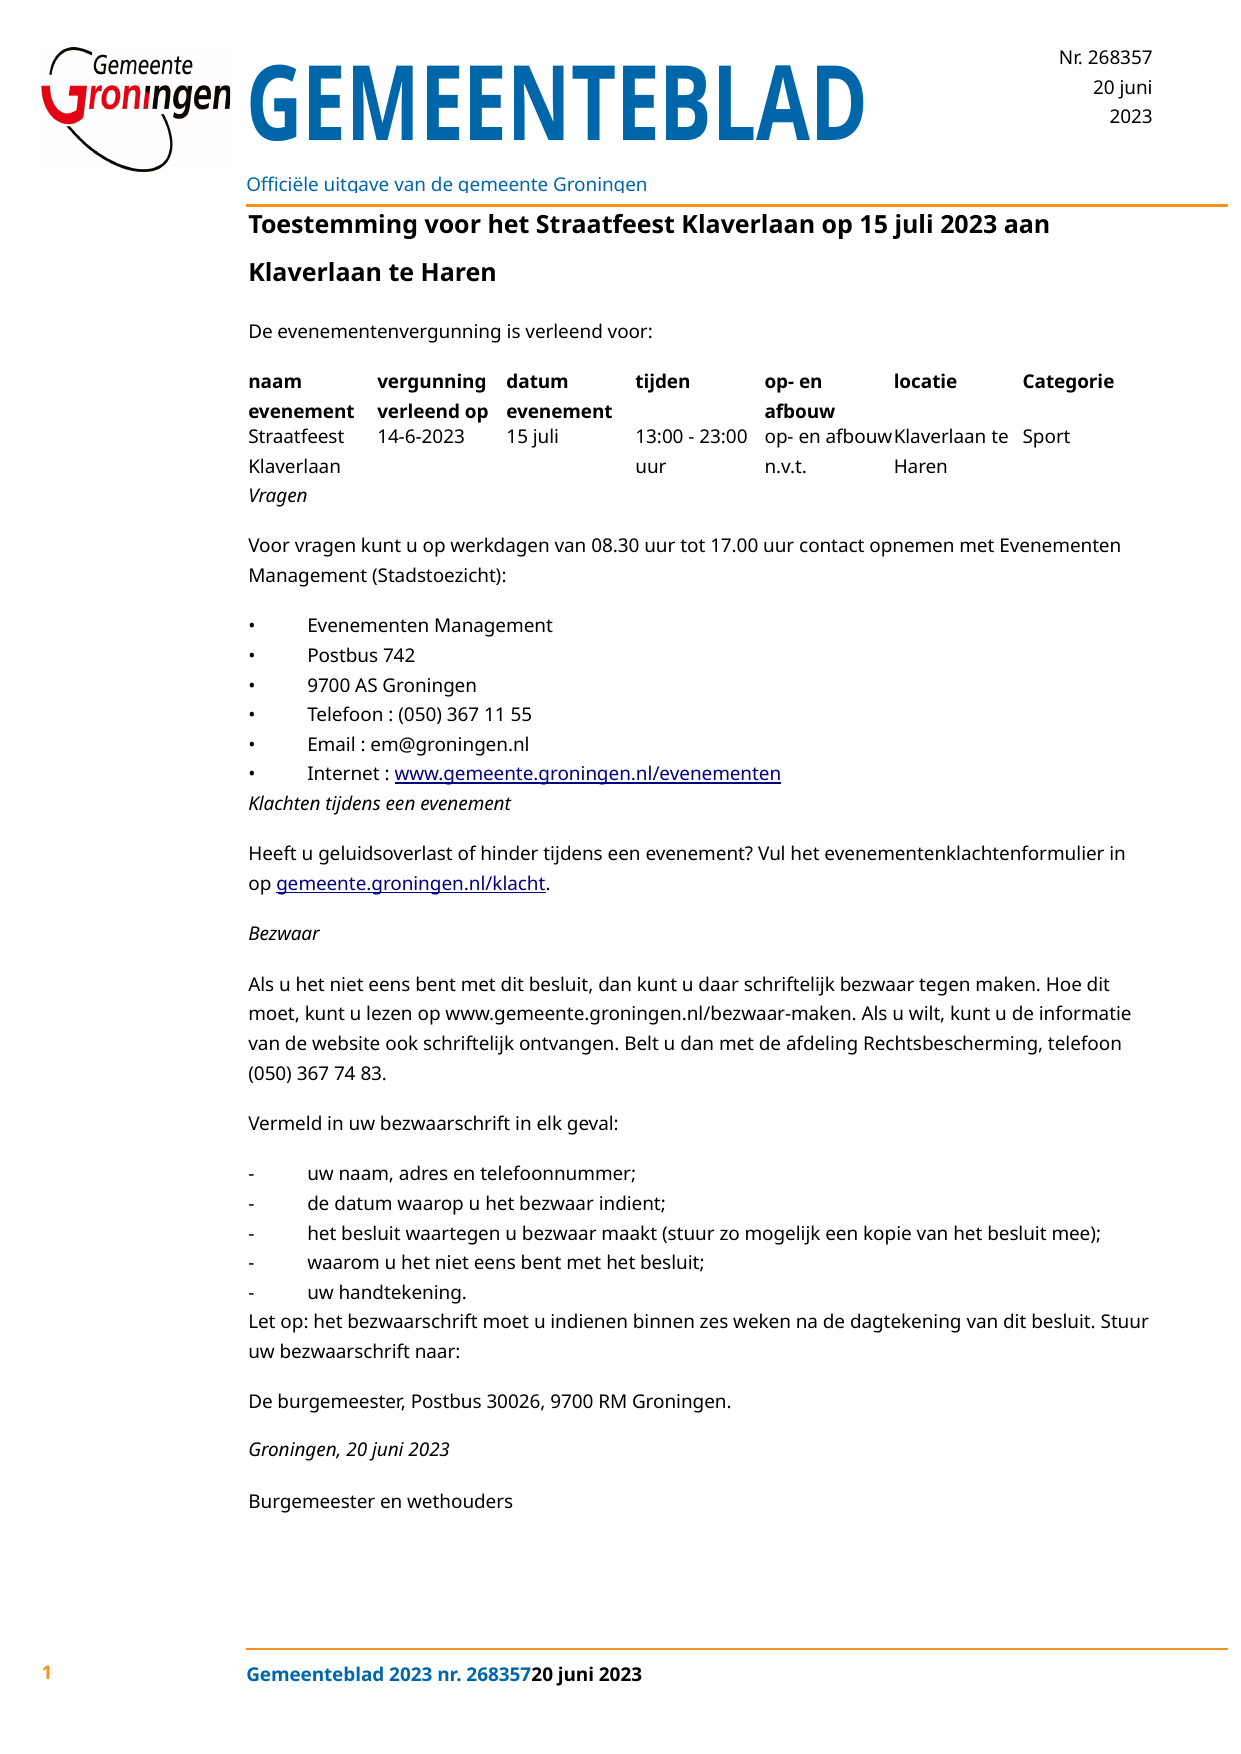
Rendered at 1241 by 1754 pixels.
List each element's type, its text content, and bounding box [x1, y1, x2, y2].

table_cell Straatfeest Klaverlaan [248, 424, 377, 479]
table_cell Sport [1023, 424, 1152, 479]
table_cell 13:00 - 23:00 uur [635, 424, 764, 479]
list Evenementen Management [248, 613, 1152, 638]
text De burgemeester, Postbus 30026, 9700 RM Groningen. [248, 1388, 1152, 1414]
list Email : em@groningen.nl [248, 731, 1152, 757]
text Toestemming voor het Straatfeest Klaverlaan op 15 juli 2023 aan Klaverlaan te Haren [248, 207, 1152, 288]
text Klachten tijdens een evenement [248, 790, 1152, 816]
text Groningen, 20 juni 2023 [248, 1436, 1152, 1462]
text Vragen [248, 482, 1152, 508]
text De evenementenvergunning is verleend voor: [248, 318, 1152, 344]
text Vermeld in uw bezwaarschrift in elk geval: [248, 1110, 1152, 1136]
table_header locatie [894, 369, 1022, 424]
table_header vergunning verleend op [377, 369, 506, 424]
table_cell 14-6-2023 [377, 424, 506, 479]
picture [41, 47, 231, 172]
list het besluit waartegen u bezwaar maakt (stuur zo mogelijk een kopie van het besluit mee); [248, 1220, 1152, 1246]
list Telefoon : (050) 367 11 55 [248, 701, 1152, 727]
list Internet : www.gemeente.groningen.nl/evenementen [248, 761, 1152, 786]
list de datum waarop u het bezwaar indient; [248, 1190, 1152, 1216]
list Postbus 742 [248, 642, 1152, 668]
table_cell op- en afbouw n.v.t. [764, 424, 893, 479]
list 9700 AS Groningen [248, 672, 1152, 698]
table_header naam evenement [248, 369, 377, 424]
table_header op- en afbouw [764, 369, 893, 424]
text Als u het niet eens bent met dit besluit, dan kunt u daar schriftelijk bezwaar tegen maken. Hoe dit moet, kunt u lezen op www.gemeente.groningen.nl/bezwaar-maken. Als u wilt, kunt u de informatie van de website ook schriftelijk ontvangen. Belt u dan met de afdeling Rechtsbescherming, telefoon (050) 367 74 83. [248, 971, 1152, 1086]
text Burgemeester en wethouders [248, 1488, 1152, 1513]
table_header tijden [635, 369, 764, 424]
text Heeft u geluidsoverlast of hinder tijdens een evenement? Vul het evenementenklachtenformulier in op gemeente.groningen.nl/klacht. [248, 841, 1152, 896]
list uw handtekening. [248, 1279, 1152, 1305]
table_header datum evenement [506, 369, 635, 424]
table_cell Klaverlaan te Haren [894, 424, 1022, 479]
table_cell 15 juli [506, 424, 635, 479]
text Bezwaar [248, 921, 1152, 946]
table_header Categorie [1023, 369, 1152, 424]
text Let op: het bezwaarschrift moet u indienen binnen zes weken na de dagtekening van dit besluit. Stuur uw bezwaarschrift naar: [248, 1308, 1152, 1364]
list uw naam, adres en telefoonnummer; [248, 1161, 1152, 1186]
text Voor vragen kunt u op werkdagen van 08.30 uur tot 17.00 uur contact opnemen met Evenementen Management (Stadstoezicht): [248, 533, 1152, 588]
list waarom u het niet eens bent met het besluit; [248, 1249, 1152, 1275]
